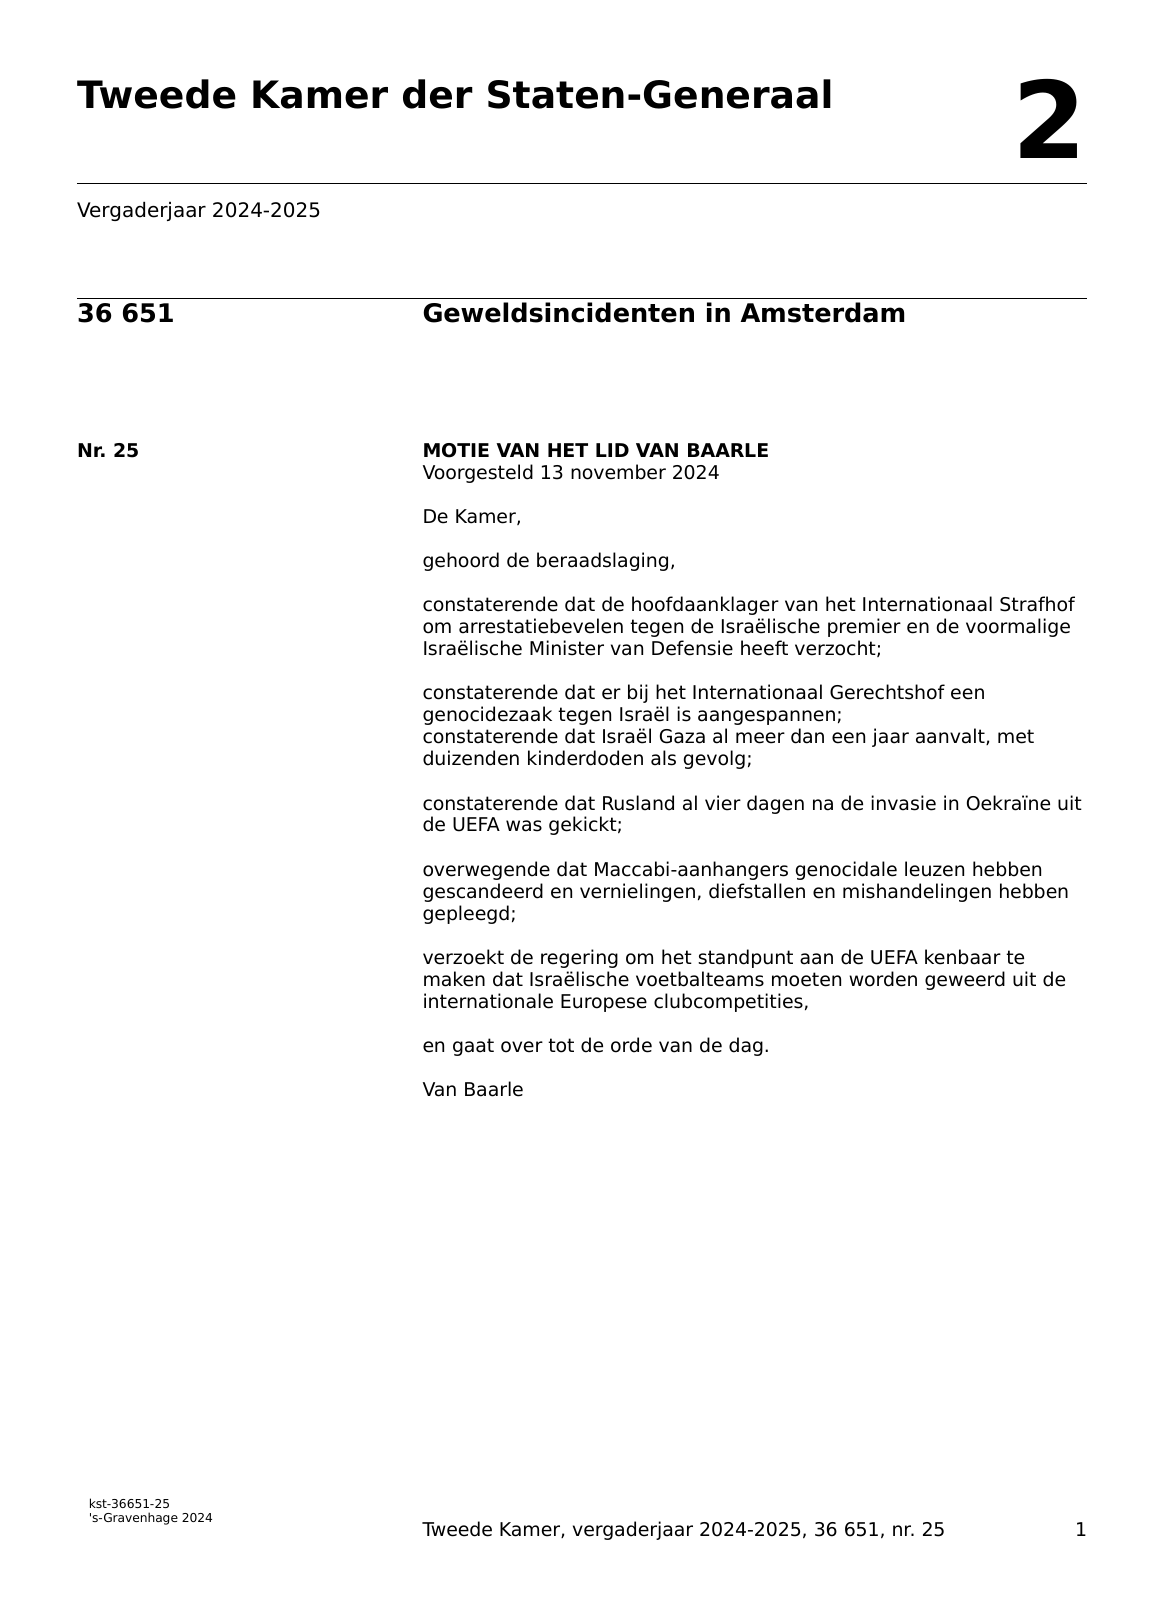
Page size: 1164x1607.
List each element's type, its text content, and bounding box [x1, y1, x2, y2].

table_header Tweede Kamer der Staten-Generaal [77, 59, 886, 183]
subtitle Nr. 25 MOTIE VAN HET LID VAN BAARLE [77, 440, 1087, 462]
text 's-Gravenhage 2024 [88, 1511, 323, 1525]
table_header 2 [886, 59, 1087, 183]
subtitle 36 651 Geweldsincidenten in Amsterdam [77, 299, 1087, 329]
table_cell Vergaderjaar 2024-2025 [77, 184, 1087, 298]
text Voorgesteld 13 november 2024 [422, 462, 1087, 484]
text constaterende dat Rusland al vier dagen na de invasie in Oekraïne uit de UEFA was gekickt; [422, 792, 1087, 836]
text gehoord de beraadslaging, [422, 550, 1087, 572]
text constaterende dat Israël Gaza al meer dan een jaar aanvalt, met duizenden kinderdoden als gevolg; [422, 726, 1087, 770]
text Van Baarle [422, 1079, 1087, 1101]
text kst-36651-25 [88, 1497, 323, 1511]
text en gaat over tot de orde van de dag. [422, 1035, 1087, 1057]
text overwegende dat Maccabi-aanhangers genocidale leuzen hebben gescandeerd en vernielingen, diefstallen en mishandelingen hebben gepleegd; [422, 858, 1087, 924]
text De Kamer, [422, 506, 1087, 528]
text constaterende dat er bij het Internationaal Gerechtshof een genocidezaak tegen Israël is aangespannen; [422, 682, 1087, 726]
text constaterende dat de hoofdaanklager van het Internationaal Strafhof om arrestatiebevelen tegen de Israëlische premier en de voormalige Israëlische Minister van Defensie heeft verzocht; [422, 594, 1087, 660]
text verzoekt de regering om het standpunt aan de UEFA kenbaar te maken dat Israëlische voetbalteams moeten worden geweerd uit de internationale Europese clubcompetities, [422, 947, 1087, 1013]
